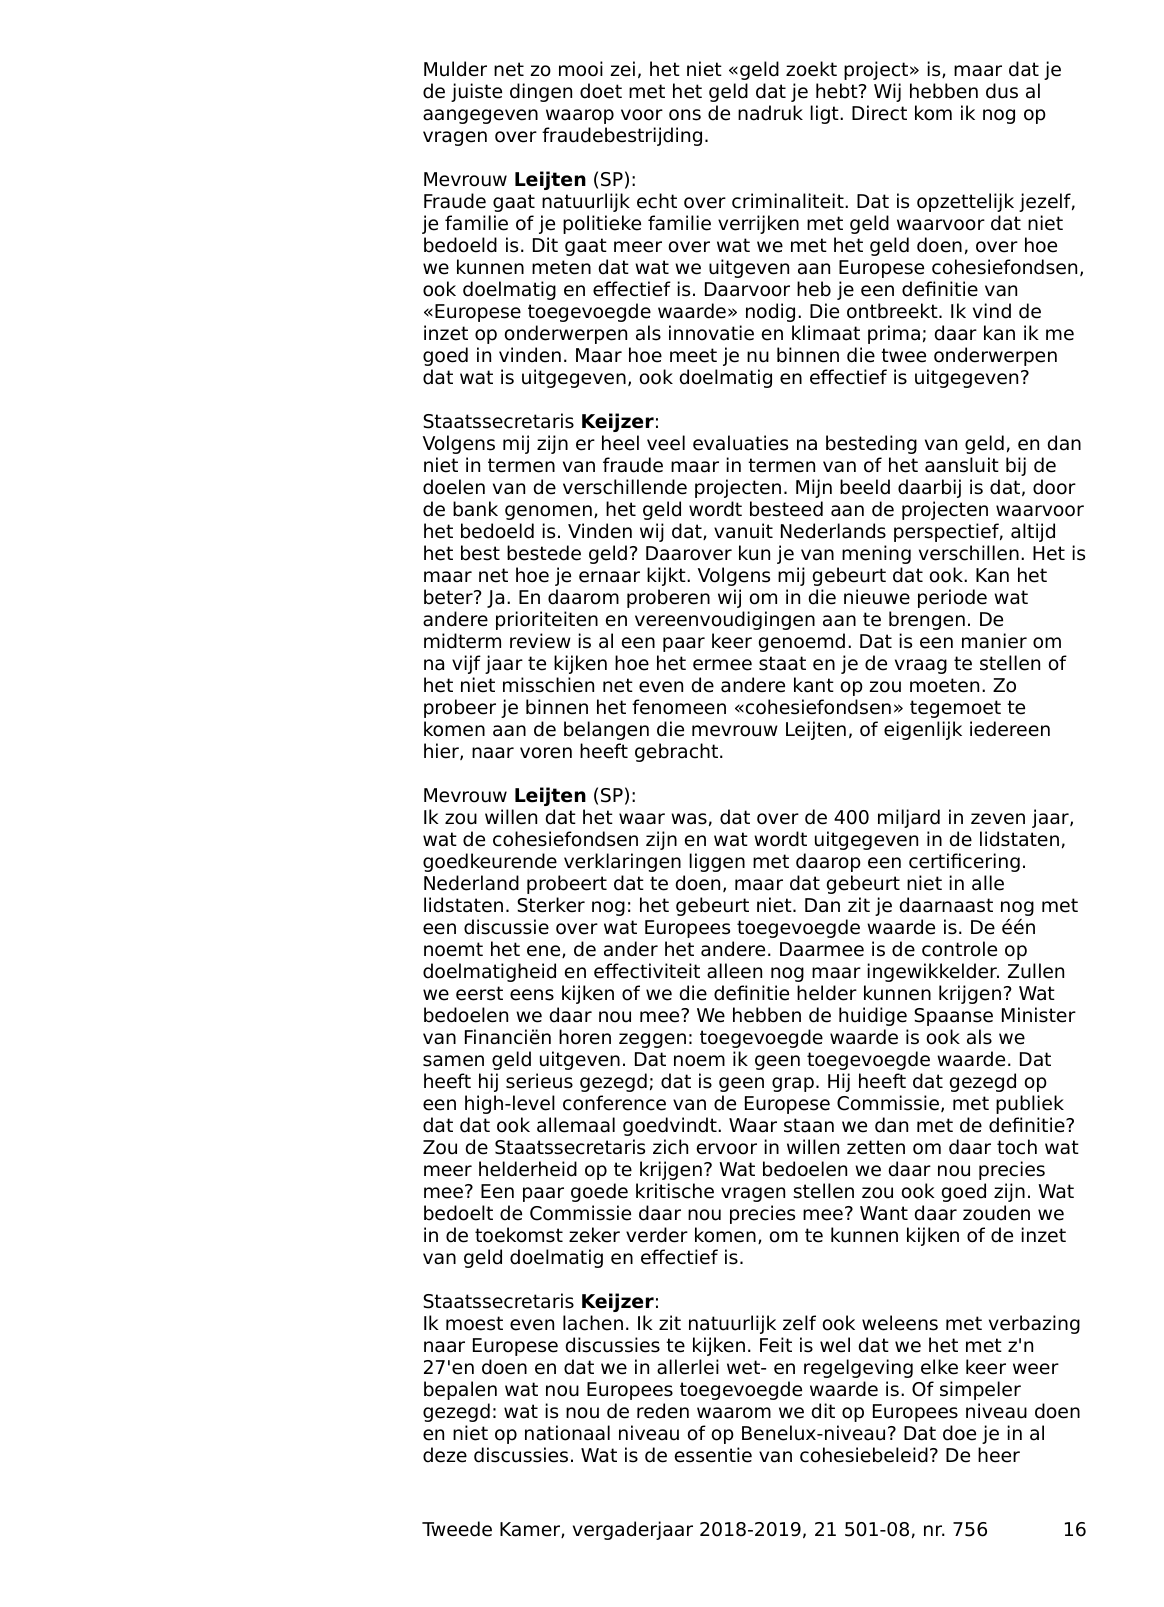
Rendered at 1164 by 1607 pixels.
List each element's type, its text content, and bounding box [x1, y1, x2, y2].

text Mevrouw Leijten (SP): [422, 169, 1087, 191]
text Mevrouw Leijten (SP): [422, 785, 1087, 807]
text Volgens mij zijn er heel veel evaluaties na besteding van geld, en dan niet in termen van fraude maar in termen van of het aansluit bij de doelen van de verschillende projecten. Mijn beeld daarbij is dat, door de bank genomen, het geld wordt besteed aan de projecten waarvoor het bedoeld is. Vinden wij dat, vanuit Nederlands perspectief, altijd het best bestede geld? Daarover kun je van mening verschillen. Het is maar net hoe je ernaar kijkt. Volgens mij gebeurt dat ook. Kan het beter? Ja. En daarom proberen wij om in die nieuwe periode wat andere prioriteiten en vereenvoudigingen aan te brengen. De midterm review is al een paar keer genoemd. Dat is een manier om na vijf jaar te kijken hoe het ermee staat en je de vraag te stellen of het niet misschien net even de andere kant op zou moeten. Zo probeer je binnen het fenomeen «cohesiefondsen» tegemoet te komen aan de belangen die mevrouw Leijten, of eigenlijk iedereen hier, naar voren heeft gebracht. [422, 433, 1087, 763]
text Mulder net zo mooi zei, het niet «geld zoekt project» is, maar dat je de juiste dingen doet met het geld dat je hebt? Wij hebben dus al aangegeven waarop voor ons de nadruk ligt. Direct kom ik nog op vragen over fraudebestrijding. [422, 59, 1087, 147]
text Fraude gaat natuurlijk echt over criminaliteit. Dat is opzettelijk jezelf, je familie of je politieke familie verrijken met geld waarvoor dat niet bedoeld is. Dit gaat meer over wat we met het geld doen, over hoe we kunnen meten dat wat we uitgeven aan Europese cohesiefondsen, ook doelmatig en effectief is. Daarvoor heb je een definitie van «Europese toegevoegde waarde» nodig. Die ontbreekt. Ik vind de inzet op onderwerpen als innovatie en klimaat prima; daar kan ik me goed in vinden. Maar hoe meet je nu binnen die twee onderwerpen dat wat is uitgegeven, ook doelmatig en effectief is uitgegeven? [422, 191, 1087, 389]
text Ik moest even lachen. Ik zit natuurlijk zelf ook weleens met verbazing naar Europese discussies te kijken. Feit is wel dat we het met z'n 27'en doen en dat we in allerlei wet- en regelgeving elke keer weer bepalen wat nou Europees toegevoegde waarde is. Of simpeler gezegd: wat is nou de reden waarom we dit op Europees niveau doen en niet op nationaal niveau of op Benelux-niveau? Dat doe je in al deze discussies. Wat is de essentie van cohesiebeleid? De heer [422, 1313, 1087, 1467]
text Ik zou willen dat het waar was, dat over de 400 miljard in zeven jaar, wat de cohesiefondsen zijn en wat wordt uitgegeven in de lidstaten, goedkeurende verklaringen liggen met daarop een certificering. Nederland probeert dat te doen, maar dat gebeurt niet in alle lidstaten. Sterker nog: het gebeurt niet. Dan zit je daarnaast nog met een discussie over wat Europees toegevoegde waarde is. De één noemt het ene, de ander het andere. Daarmee is de controle op doelmatigheid en effectiviteit alleen nog maar ingewikkelder. Zullen we eerst eens kijken of we die definitie helder kunnen krijgen? Wat bedoelen we daar nou mee? We hebben de huidige Spaanse Minister van Financiën horen zeggen: toegevoegde waarde is ook als we samen geld uitgeven. Dat noem ik geen toegevoegde waarde. Dat heeft hij serieus gezegd; dat is geen grap. Hij heeft dat gezegd op een high-level conference van de Europese Commissie, met publiek dat dat ook allemaal goedvindt. Waar staan we dan met de definitie? Zou de Staatssecretaris zich ervoor in willen zetten om daar toch wat meer helderheid op te krijgen? Wat bedoelen we daar nou precies mee? Een paar goede kritische vragen stellen zou ook goed zijn. Wat bedoelt de Commissie daar nou precies mee? Want daar zouden we in de toekomst zeker verder komen, om te kunnen kijken of de inzet van geld doelmatig en effectief is. [422, 807, 1087, 1268]
text Staatssecretaris Keijzer: [422, 411, 1087, 433]
text Staatssecretaris Keijzer: [422, 1291, 1087, 1313]
